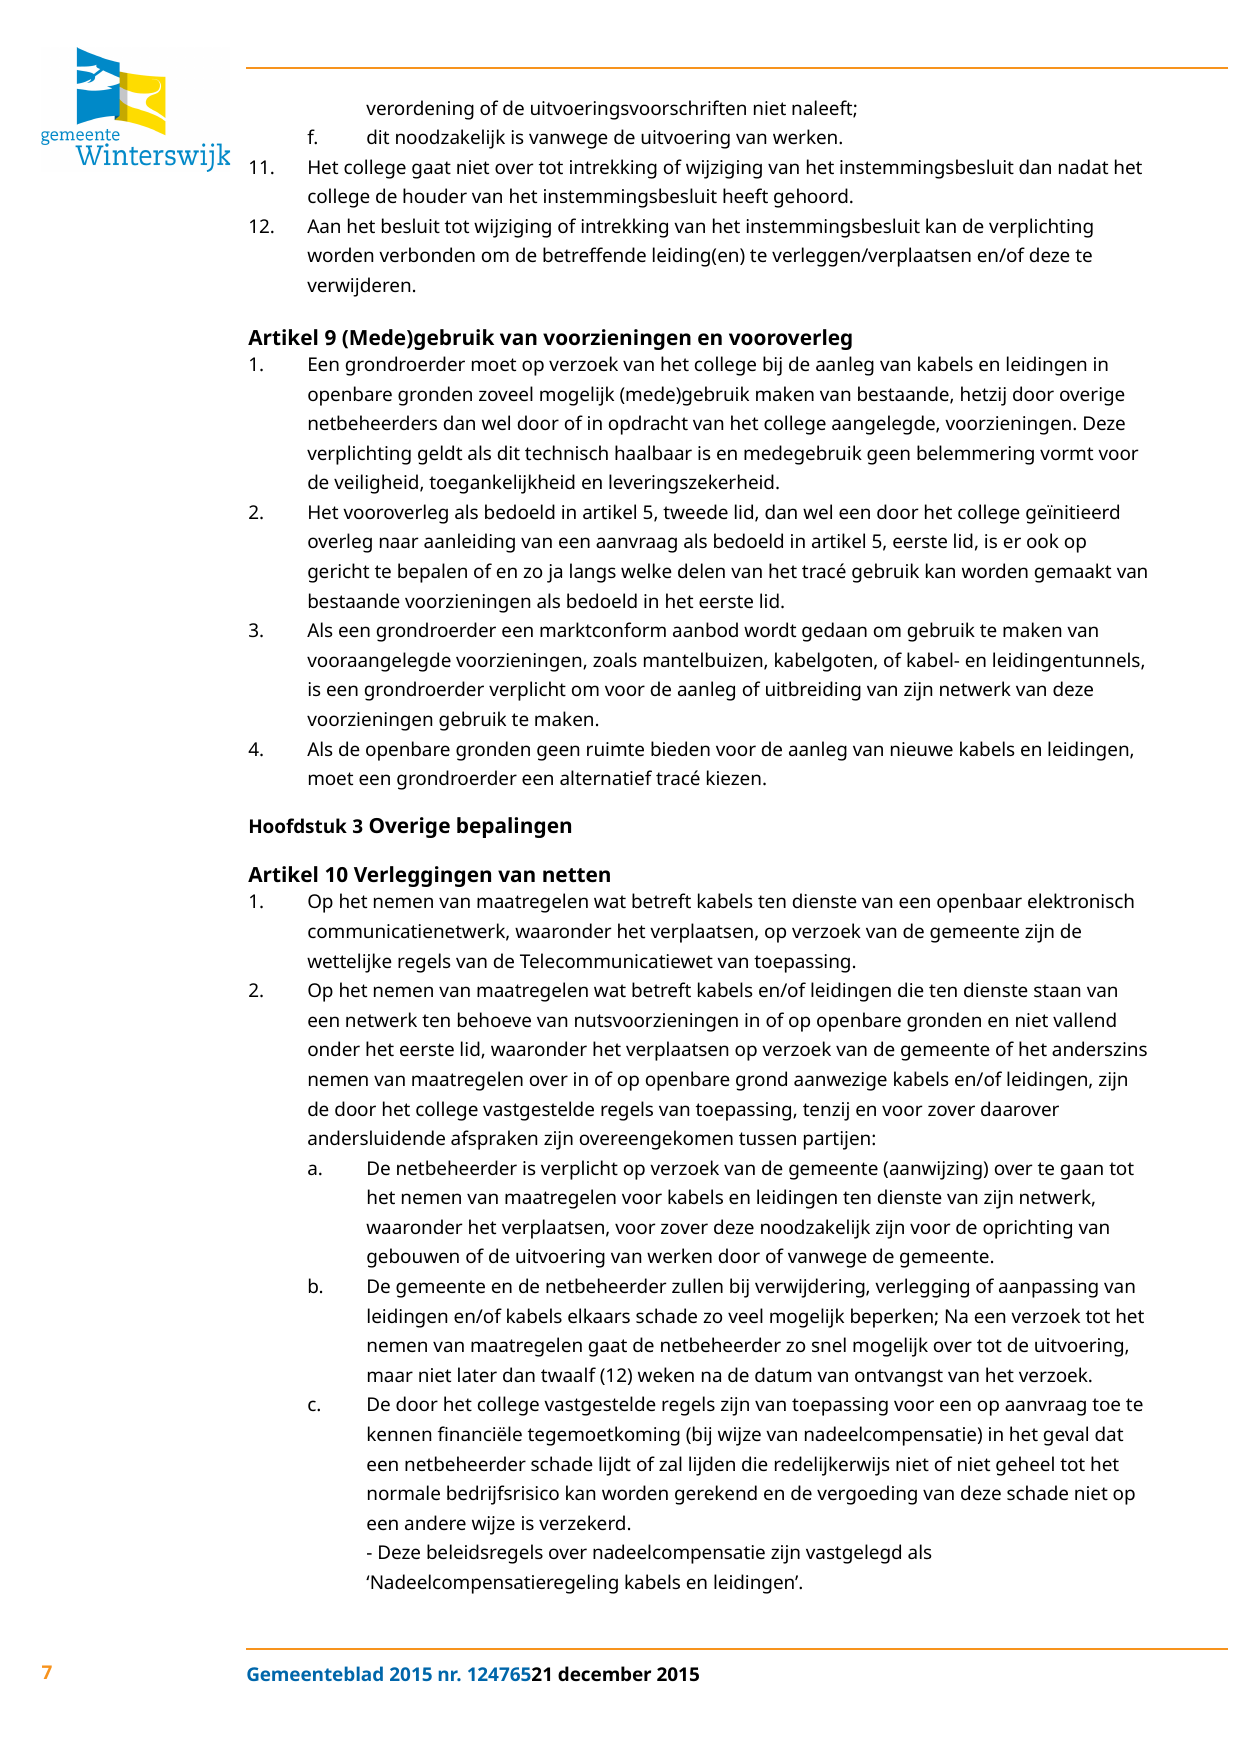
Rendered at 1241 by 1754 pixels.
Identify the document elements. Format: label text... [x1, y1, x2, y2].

list De gemeente en de netbeheerder zullen bij verwijdering, verlegging of aanpassing van leidingen en/of kabels elkaars schade zo veel mogelijk beperken; Na een verzoek tot het nemen van maatregelen gaat de netbeheerder zo snel mogelijk over tot de uitvoering, maar niet later dan twaalf (12) weken na de datum van ontvangst van het verzoek. [307, 1273, 1152, 1388]
text Artikel 10 Verleggingen van netten [248, 860, 1152, 889]
list dit noodzakelijk is vanwege de uitvoering van werken. [307, 124, 1152, 150]
list - Deze beleidsregels over nadeelcompensatie zijn vastgelegd als ‘Nadeelcompensatieregeling kabels en leidingen’. [307, 1539, 1152, 1595]
picture [41, 47, 231, 172]
list Het college gaat niet over tot intrekking of wijziging van het instemmingsbesluit dan nadat het college de houder van het instemmingsbesluit heeft gehoord. [248, 154, 1152, 209]
list Als de openbare gronden geen ruimte bieden voor de aanleg van nieuwe kabels en leidingen, moet een grondroerder een alternatief tracé kiezen. [248, 736, 1152, 791]
text Artikel 9 (Mede)gebruik van voorzieningen en vooroverleg [248, 323, 1152, 351]
list Als een grondroerder een marktconform aanbod wordt gedaan om gebruik te maken van vooraangelegde voorzieningen, zoals mantelbuizen, kabelgoten, of kabel- en leidingentunnels, is een grondroerder verplicht om voor de aanleg of uitbreiding van zijn netwerk van deze voorzieningen gebruik te maken. [248, 617, 1152, 732]
list De netbeheerder is verplicht op verzoek van de gemeente (aanwijzing) over te gaan tot het nemen van maatregelen voor kabels en leidingen ten dienste van zijn netwerk, waaronder het verplaatsen, voor zover deze noodzakelijk zijn voor de oprichting van gebouwen of de uitvoering van werken door of vanwege de gemeente. [307, 1155, 1152, 1269]
list De door het college vastgestelde regels zijn van toepassing voor een op aanvraag toe te kennen financiële tegemoetkoming (bij wijze van nadeelcompensatie) in het geval dat een netbeheerder schade lijdt of zal lijden die redelijkerwijs niet of niet geheel tot het normale bedrijfsrisico kan worden gerekend en de vergoeding van deze schade niet op een andere wijze is verzekerd. [307, 1392, 1152, 1536]
text Hoofdstuk 3 Overige bepalingen [248, 811, 1152, 839]
picture [225, 153, 231, 162]
list Het vooroverleg als bedoeld in artikel 5, tweede lid, dan wel een door het college geïnitieerd overleg naar aanleiding van een aanvraag als bedoeld in artikel 5, eerste lid, is er ook op gericht te bepalen of en zo ja langs welke delen van het tracé gebruik kan worden gemaakt van bestaande voorzieningen als bedoeld in het eerste lid. [248, 499, 1152, 613]
list Op het nemen van maatregelen wat betreft kabels en/of leidingen die ten dienste staan van een netwerk ten behoeve van nutsvoorzieningen in of op openbare gronden en niet vallend onder het eerste lid, waaronder het verplaatsen op verzoek van de gemeente of het anderszins nemen van maatregelen over in of op openbare grond aanwezige kabels en/of leidingen, zijn de door het college vastgestelde regels van toepassing, tenzij en voor zover daarover andersluidende afspraken zijn overeengekomen tussen partijen: [248, 977, 1152, 1151]
list verordening of de uitvoeringsvoorschriften niet naleeft; [307, 95, 1152, 121]
list Op het nemen van maatregelen wat betreft kabels ten dienste van een openbaar elektronisch communicatienetwerk, waaronder het verplaatsen, op verzoek van de gemeente zijn de wettelijke regels van de Telecommunicatiewet van toepassing. [248, 889, 1152, 973]
list Aan het besluit tot wijziging of intrekking van het instemmingsbesluit kan de verplichting worden verbonden om de betreffende leiding(en) te verleggen/verplaatsen en/of deze te verwijderen. [248, 213, 1152, 298]
list Een grondroerder moet op verzoek van het college bij de aanleg van kabels en leidingen in openbare gronden zoveel mogelijk (mede)gebruik maken van bestaande, hetzij door overige netbeheerders dan wel door of in opdracht van het college aangelegde, voorzieningen. Deze verplichting geldt als dit technisch haalbaar is en medegebruik geen belemmering vormt voor de veiligheid, toegankelijkheid en leveringszekerheid. [248, 351, 1152, 495]
